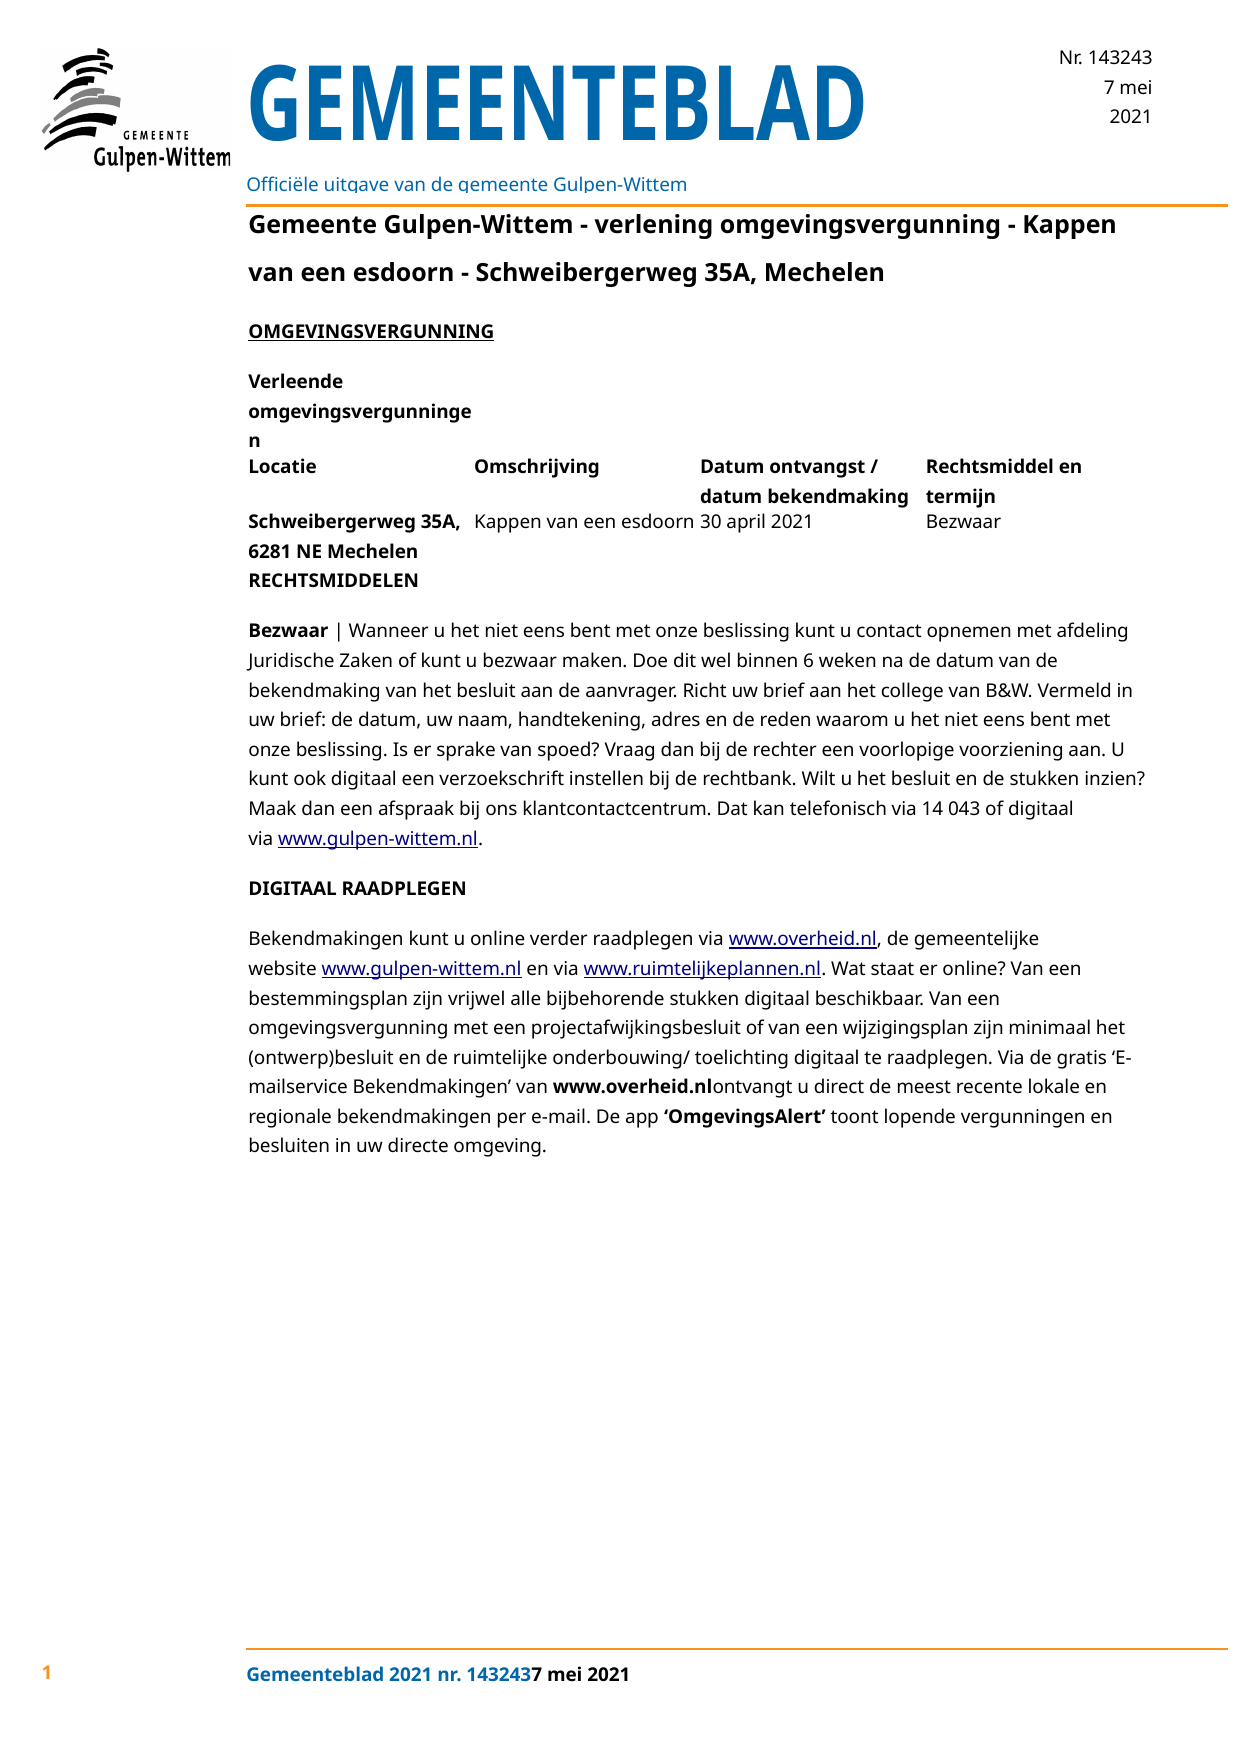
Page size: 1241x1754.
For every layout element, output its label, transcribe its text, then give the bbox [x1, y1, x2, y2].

table_cell Locatie [248, 453, 474, 509]
text Gemeente Gulpen-Wittem - verlening omgevingsvergunning - Kappen van een esdoorn - Schweibergerweg 35A, Mechelen [248, 207, 1152, 288]
table_cell Kappen van een esdoorn [474, 509, 700, 564]
table_cell Datum ontvangst / datum bekendmaking [700, 453, 926, 509]
text RECHTSMIDDELEN [248, 567, 1152, 593]
table_header [474, 369, 700, 453]
text Bekendmakingen kunt u online verder raadplegen via www.overheid.nl, de gemeentelijke website www.gulpen-wittem.nl en via www.ruimtelijkeplannen.nl. Wat staat er online? Van een bestemmingsplan zijn vrijwel alle bijbehorende stukken digitaal beschikbaar. Van een omgevingsvergunning met een projectafwijkingsbesluit of van een wijzigingsplan zijn minimaal het (ontwerp)besluit en de ruimtelijke onderbouwing/ toelichting digitaal te raadplegen. Via de gratis ‘E-mailservice Bekendmakingen’ van www.overheid.nlontvangt u direct de meest recente lokale en regionale bekendmakingen per e-mail. De app ‘OmgevingsAlert’ toont lopende vergunningen en besluiten in uw directe omgeving. [248, 926, 1152, 1158]
table_header Verleende omgevingsvergunningen [248, 369, 474, 453]
table_cell Bezwaar [926, 509, 1152, 564]
table_header [700, 369, 926, 453]
table_cell Schweibergerweg 35A, 6281 NE Mechelen [248, 509, 474, 564]
table_cell Omschrijving [474, 453, 700, 509]
text DIGITAAL RAADPLEGEN [248, 875, 1152, 901]
text OMGEVINGSVERGUNNING [248, 318, 1152, 344]
table_header [926, 369, 1152, 453]
picture [41, 47, 231, 172]
table_cell Rechtsmiddel en termijn [926, 453, 1152, 509]
text Bezwaar | Wanneer u het niet eens bent met onze beslissing kunt u contact opnemen met afdeling Juridische Zaken of kunt u bezwaar maken. Doe dit wel binnen 6 weken na de datum van de bekendmaking van het besluit aan de aanvrager. Richt uw brief aan het college van B&W. Vermeld in uw brief: de datum, uw naam, handtekening, adres en de reden waarom u het niet eens bent met onze beslissing. Is er sprake van spoed? Vraag dan bij de rechter een voorlopige voorziening aan. U kunt ook digitaal een verzoekschrift instellen bij de rechtbank. Wilt u het besluit en de stukken inzien? Maak dan een afspraak bij ons klantcontactcentrum. Dat kan telefonisch via 14 043 of digitaal via www.gulpen-wittem.nl. [248, 618, 1152, 850]
table_cell 30 april 2021 [700, 509, 926, 564]
